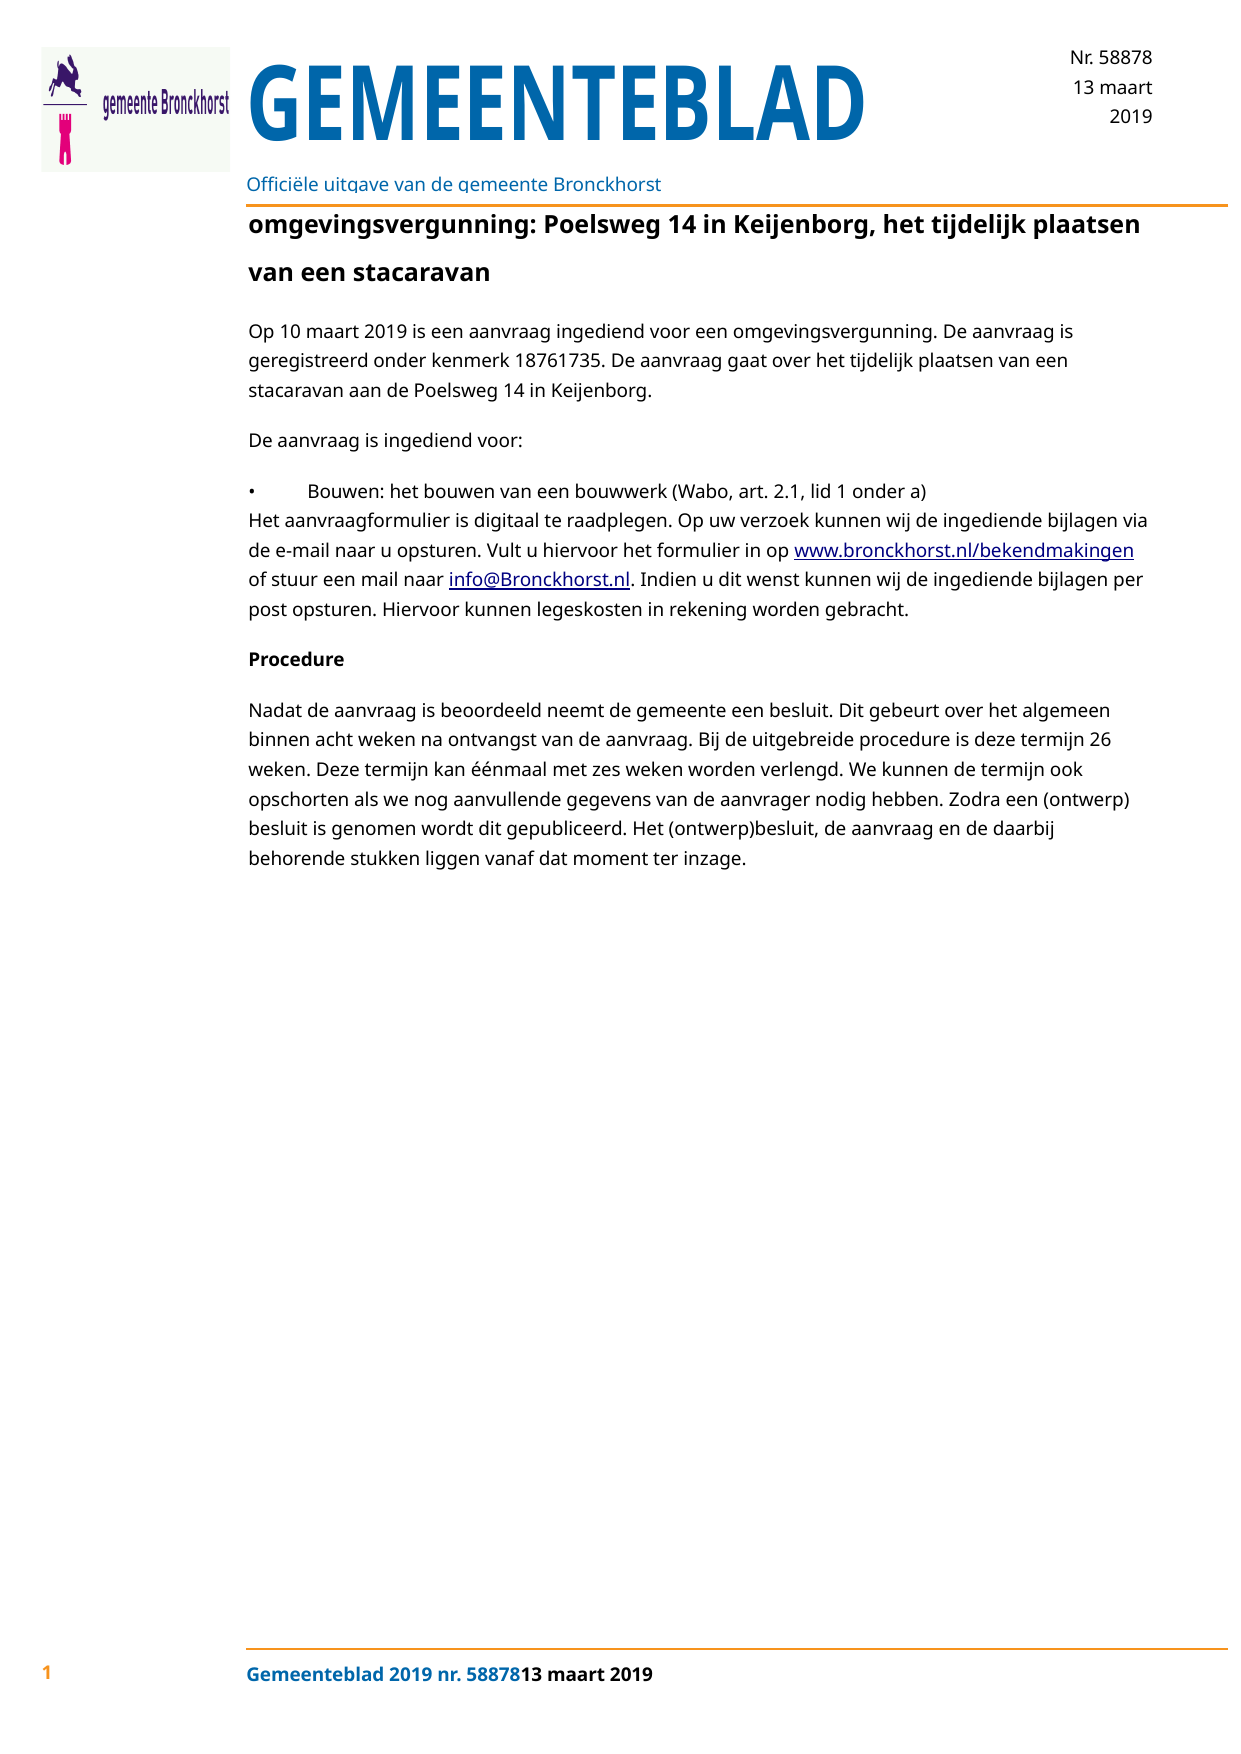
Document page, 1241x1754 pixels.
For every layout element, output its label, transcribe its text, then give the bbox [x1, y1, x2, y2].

picture [41, 47, 231, 172]
text Nadat de aanvraag is beoordeeld neemt de gemeente een besluit. Dit gebeurt over het algemeen binnen acht weken na ontvangst van de aanvraag. Bij de uitgebreide procedure is deze termijn 26 weken. Deze termijn kan éénmaal met zes weken worden verlengd. We kunnen de termijn ook opschorten als we nog aanvullende gegevens van de aanvrager nodig hebben. Zodra een (ontwerp) besluit is genomen wordt dit gepubliceerd. Het (ontwerp)besluit, de aanvraag en de daarbij behorende stukken liggen vanaf dat moment ter inzage. [248, 697, 1152, 871]
text Het aanvraagformulier is digitaal te raadplegen. Op uw verzoek kunnen wij de ingediende bijlagen via de e-mail naar u opsturen. Vult u hiervoor het formulier in op www.bronckhorst.nl/bekendmakingen of stuur een mail naar info@Bronckhorst.nl. Indien u dit wenst kunnen wij de ingediende bijlagen per post opsturen. Hiervoor kunnen legeskosten in rekening worden gebracht. [248, 507, 1152, 622]
text Op 10 maart 2019 is een aanvraag ingediend voor een omgevingsvergunning. De aanvraag is geregistreerd onder kenmerk 18761735. De aanvraag gaat over het tijdelijk plaatsen van een stacaravan aan de Poelsweg 14 in Keijenborg. [248, 318, 1152, 403]
text Procedure [248, 647, 1152, 672]
text De aanvraag is ingediend voor: [248, 427, 1152, 453]
text omgevingsvergunning: Poelsweg 14 in Keijenborg, het tijdelijk plaatsen van een stacaravan [248, 207, 1152, 288]
list Bouwen: het bouwen van een bouwwerk (Wabo, art. 2.1, lid 1 onder a) [248, 478, 1152, 504]
